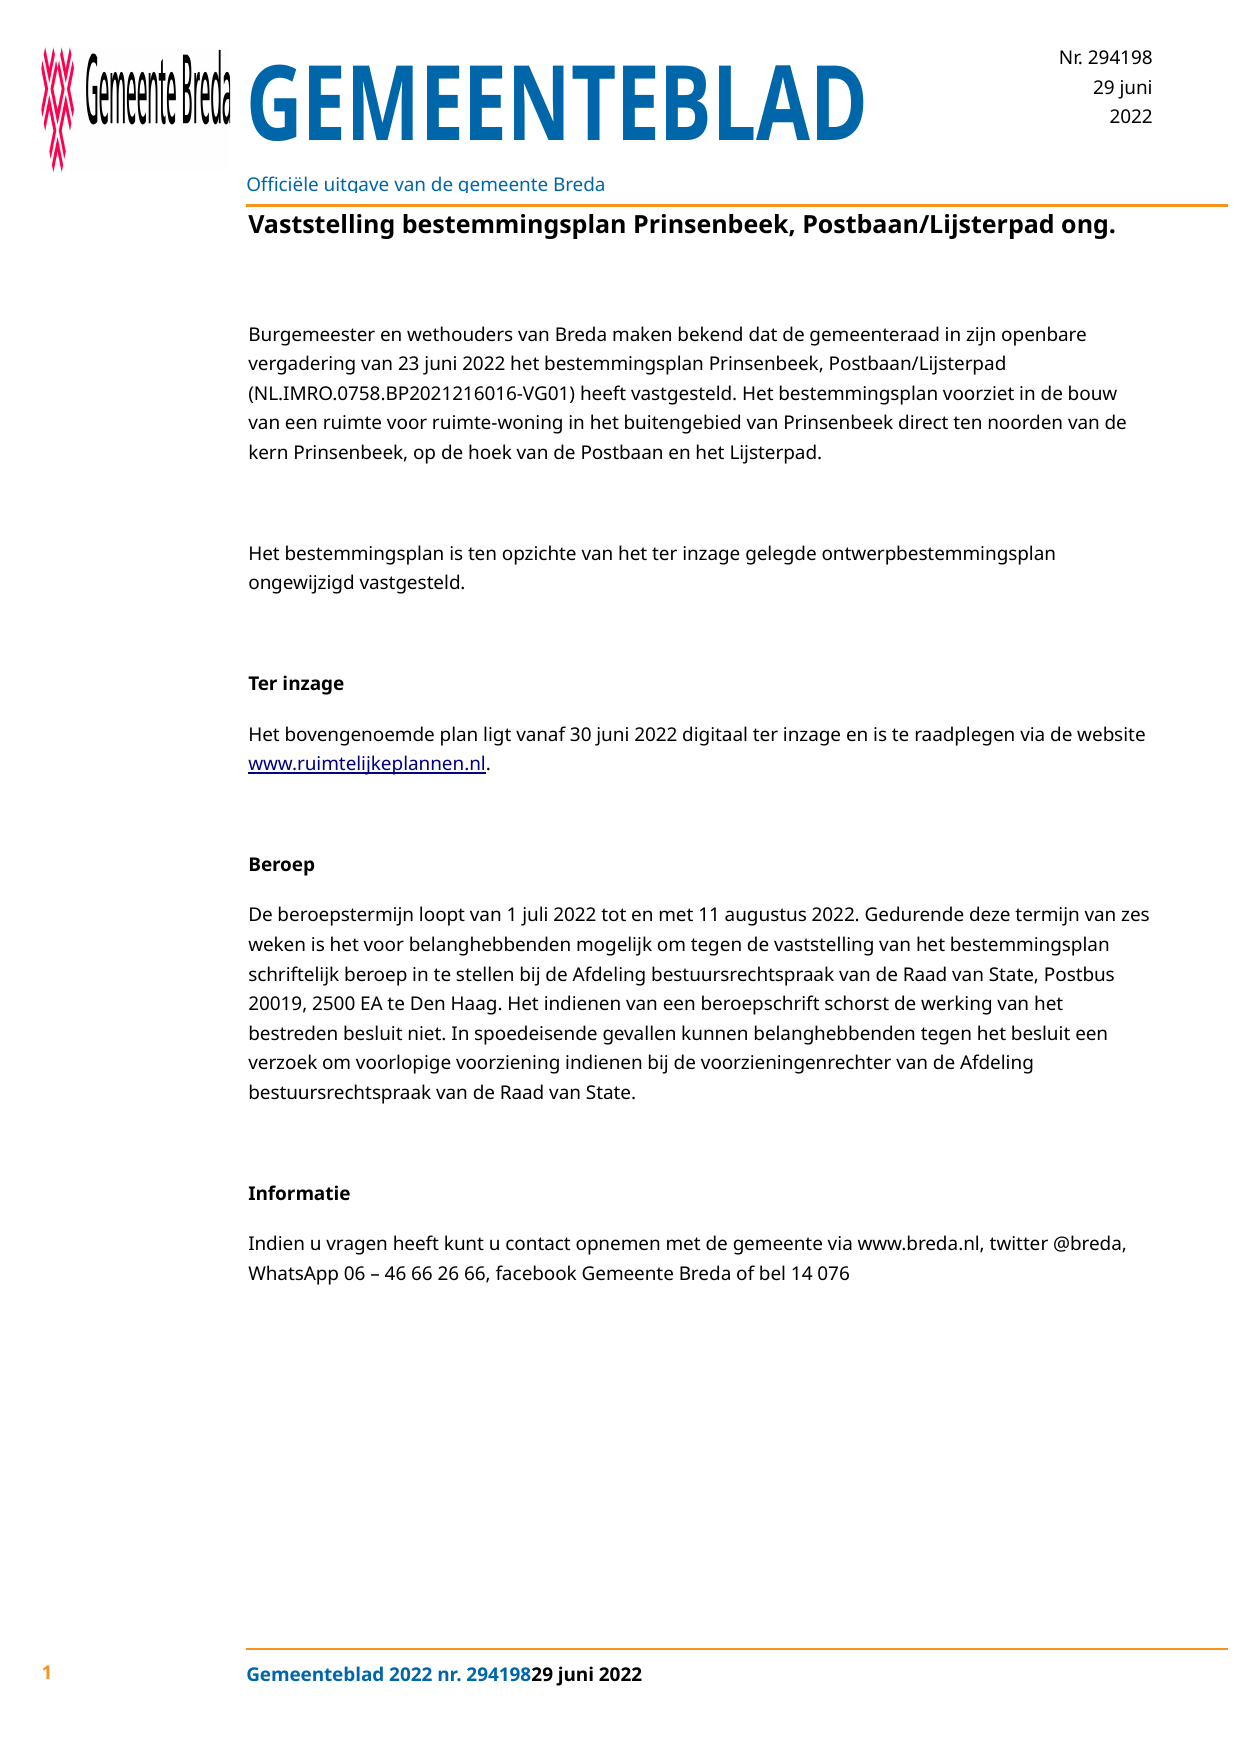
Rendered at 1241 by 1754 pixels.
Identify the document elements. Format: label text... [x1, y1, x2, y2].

picture [41, 47, 231, 172]
text Indien u vragen heeft kunt u contact opnemen met de gemeente via www.breda.nl, twitter @breda, WhatsApp 06 – 46 66 26 66, facebook Gemeente Breda of bel 14 076 [248, 1230, 1152, 1286]
text Beroep [248, 851, 1152, 877]
text Het bovengenoemde plan ligt vanaf 30 juni 2022 digitaal ter inzage en is te raadplegen via de website www.ruimtelijkeplannen.nl. [248, 721, 1152, 776]
text De beroepstermijn loopt van 1 juli 2022 tot en met 11 augustus 2022. Gedurende deze termijn van zes weken is het voor belanghebbenden mogelijk om tegen de vaststelling van het bestemmingsplan schriftelijk beroep in te stellen bij de Afdeling bestuursrechtspraak van de Raad van State, Postbus 20019, 2500 EA te Den Haag. Het indienen van een beroepschrift schorst de werking van het bestreden besluit niet. In spoedeisende gevallen kunnen belanghebbenden tegen het besluit een verzoek om voorlopige voorziening indienen bij de voorzieningenrechter van de Afdeling bestuursrechtspraak van de Raad van State. [248, 902, 1152, 1105]
text Het bestemmingsplan is ten opzichte van het ter inzage gelegde ontwerpbestemmingsplan ongewijzigd vastgesteld. [248, 540, 1152, 595]
text Ter inzage [248, 670, 1152, 696]
text Informatie [248, 1180, 1152, 1206]
text Burgemeester en wethouders van Breda maken bekend dat de gemeenteraad in zijn openbare vergadering van 23 juni 2022 het bestemmingsplan Prinsenbeek, Postbaan/Lijsterpad (NL.IMRO.0758.BP2021216016-VG01) heeft vastgesteld. Het bestemmingsplan voorziet in de bouw van een ruimte voor ruimte-woning in het buitengebied van Prinsenbeek direct ten noorden van de kern Prinsenbeek, op de hoek van de Postbaan en het Lijsterpad. [248, 321, 1152, 465]
text Vaststelling bestemmingsplan Prinsenbeek, Postbaan/Lijsterpad ong. [248, 207, 1152, 241]
